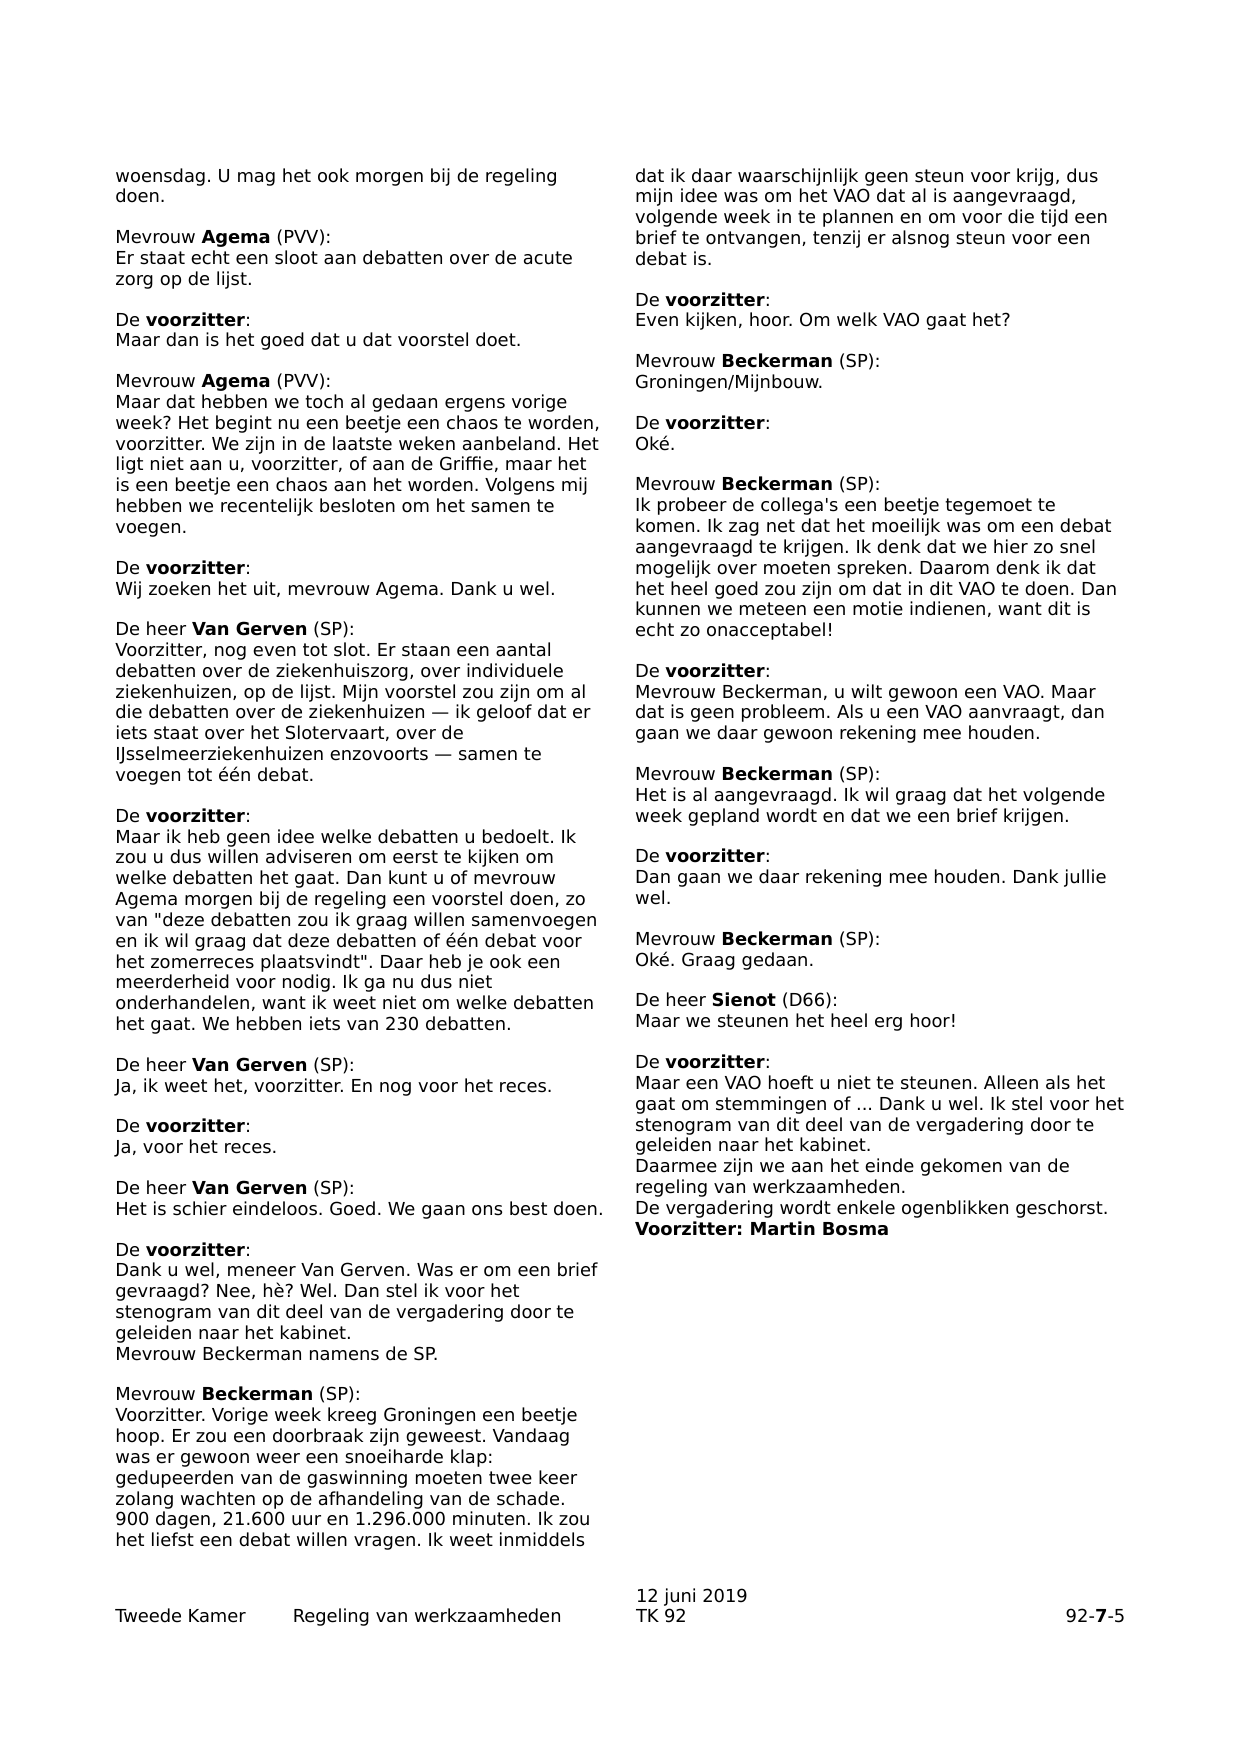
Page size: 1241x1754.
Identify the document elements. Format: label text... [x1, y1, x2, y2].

text Oké. [635, 433, 1125, 454]
text dat ik daar waarschijnlijk geen steun voor krijg, dus mijn idee was om het VAO dat al is aangevraagd, volgende week in te plannen en om voor die tijd een brief te ontvangen, tenzij er alsnog steun voor een debat is. [635, 165, 1125, 269]
text Groningen/Mijnbouw. [635, 372, 1125, 393]
text De voorzitter: [635, 661, 1125, 681]
text De voorzitter: [115, 1239, 605, 1260]
text Mevrouw Beckerman (SP): [635, 929, 1125, 949]
text Even kijken, hoor. Om welk VAO gaat het? [635, 310, 1125, 331]
text Dank u wel, meneer Van Gerven. Was er om een brief gevraagd? Nee, hè? Wel. Dan stel ik voor het stenogram van dit deel van de vergadering door te geleiden naar het kabinet. [115, 1260, 605, 1343]
text Het is schier eindeloos. Goed. We gaan ons best doen. [115, 1198, 605, 1219]
text De voorzitter: [115, 557, 605, 578]
text De voorzitter: [115, 806, 605, 826]
text Voorzitter: Martin Bosma [635, 1218, 1125, 1239]
text Ja, voor het reces. [115, 1137, 605, 1158]
text De voorzitter: [635, 846, 1125, 867]
text Maar een VAO hoeft u niet te steunen. Alleen als het gaat om stemmingen of ... Dank u wel. Ik stel voor het stenogram van dit deel van de vergadering door te geleiden naar het kabinet. [635, 1073, 1125, 1156]
text De voorzitter: [635, 289, 1125, 310]
text Er staat echt een sloot aan debatten over de acute zorg op de lijst. [115, 248, 605, 289]
text Daarmee zijn we aan het einde gekomen van de regeling van werkzaamheden. [635, 1156, 1125, 1198]
text Ja, ik weet het, voorzitter. En nog voor het reces. [115, 1075, 605, 1096]
text Mevrouw Beckerman (SP): [635, 764, 1125, 785]
text De voorzitter: [635, 413, 1125, 433]
text Ik probeer de collega's een beetje tegemoet te komen. Ik zag net dat het moeilijk was om een debat aangevraagd te krijgen. Ik denk dat we hier zo snel mogelijk over moeten spreken. Daarom denk ik dat het heel goed zou zijn om dat in dit VAO te doen. Dan kunnen we meteen een motie indienen, want dit is echt zo onacceptabel! [635, 495, 1125, 641]
text Mevrouw Beckerman (SP): [635, 351, 1125, 372]
text De vergadering wordt enkele ogenblikken geschorst. [635, 1198, 1125, 1218]
text Dan gaan we daar rekening mee houden. Dank jullie wel. [635, 867, 1125, 909]
text Maar dan is het goed dat u dat voorstel doet. [115, 330, 605, 351]
text Oké. Graag gedaan. [635, 949, 1125, 970]
text Voorzitter, nog even tot slot. Er staan een aantal debatten over de ziekenhuiszorg, over individuele ziekenhuizen, op de lijst. Mijn voorstel zou zijn om al die debatten over de ziekenhuizen — ik geloof dat er iets staat over het Slotervaart, over de IJsselmeerziekenhuizen enzovoorts — samen te voegen tot één debat. [115, 640, 605, 786]
text Maar we steunen het heel erg hoor! [635, 1011, 1125, 1032]
text Mevrouw Agema (PVV): [115, 227, 605, 248]
text Mevrouw Agema (PVV): [115, 371, 605, 392]
text De voorzitter: [115, 1116, 605, 1137]
text Voorzitter. Vorige week kreeg Groningen een beetje hoop. Er zou een doorbraak zijn geweest. Vandaag was er gewoon weer een snoeiharde klap: gedupeerden van de gaswinning moeten twee keer zolang wachten op de afhandeling van de schade. 900 dagen, 21.600 uur en 1.296.000 minuten. Ik zou het liefst een debat willen vragen. Ik weet inmiddels [115, 1405, 605, 1551]
text De heer Van Gerven (SP): [115, 619, 605, 640]
text Het is al aangevraagd. Ik wil graag dat het volgende week gepland wordt en dat we een brief krijgen. [635, 785, 1125, 826]
text Maar ik heb geen idee welke debatten u bedoelt. Ik zou u dus willen adviseren om eerst te kijken om welke debatten het gaat. Dan kunt u of mevrouw Agema morgen bij de regeling een voorstel doen, zo van "deze debatten zou ik graag willen samenvoegen en ik wil graag dat deze debatten of één debat voor het zomerreces plaatsvindt". Daar heb je ook een meerderheid voor nodig. Ik ga nu dus niet onderhandelen, want ik weet niet om welke debatten het gaat. We hebben iets van 230 debatten. [115, 826, 605, 1035]
text Mevrouw Beckerman, u wilt gewoon een VAO. Maar dat is geen probleem. Als u een VAO aanvraagt, dan gaan we daar gewoon rekening mee houden. [635, 681, 1125, 744]
text Wij zoeken het uit, mevrouw Agema. Dank u wel. [115, 578, 605, 599]
text Maar dat hebben we toch al gedaan ergens vorige week? Het begint nu een beetje een chaos te worden, voorzitter. We zijn in de laatste weken aanbeland. Het ligt niet aan u, voorzitter, of aan de Griffie, maar het is een beetje een chaos aan het worden. Volgens mij hebben we recentelijk besloten om het samen te voegen. [115, 392, 605, 537]
text De heer Van Gerven (SP): [115, 1178, 605, 1198]
text Mevrouw Beckerman (SP): [115, 1384, 605, 1405]
text De voorzitter: [115, 309, 605, 330]
text woensdag. U mag het ook morgen bij de regeling doen. [115, 165, 605, 207]
text Mevrouw Beckerman namens de SP. [115, 1343, 605, 1364]
text De heer Van Gerven (SP): [115, 1055, 605, 1075]
text De voorzitter: [635, 1052, 1125, 1073]
text De heer Sienot (D66): [635, 990, 1125, 1011]
text Mevrouw Beckerman (SP): [635, 474, 1125, 495]
